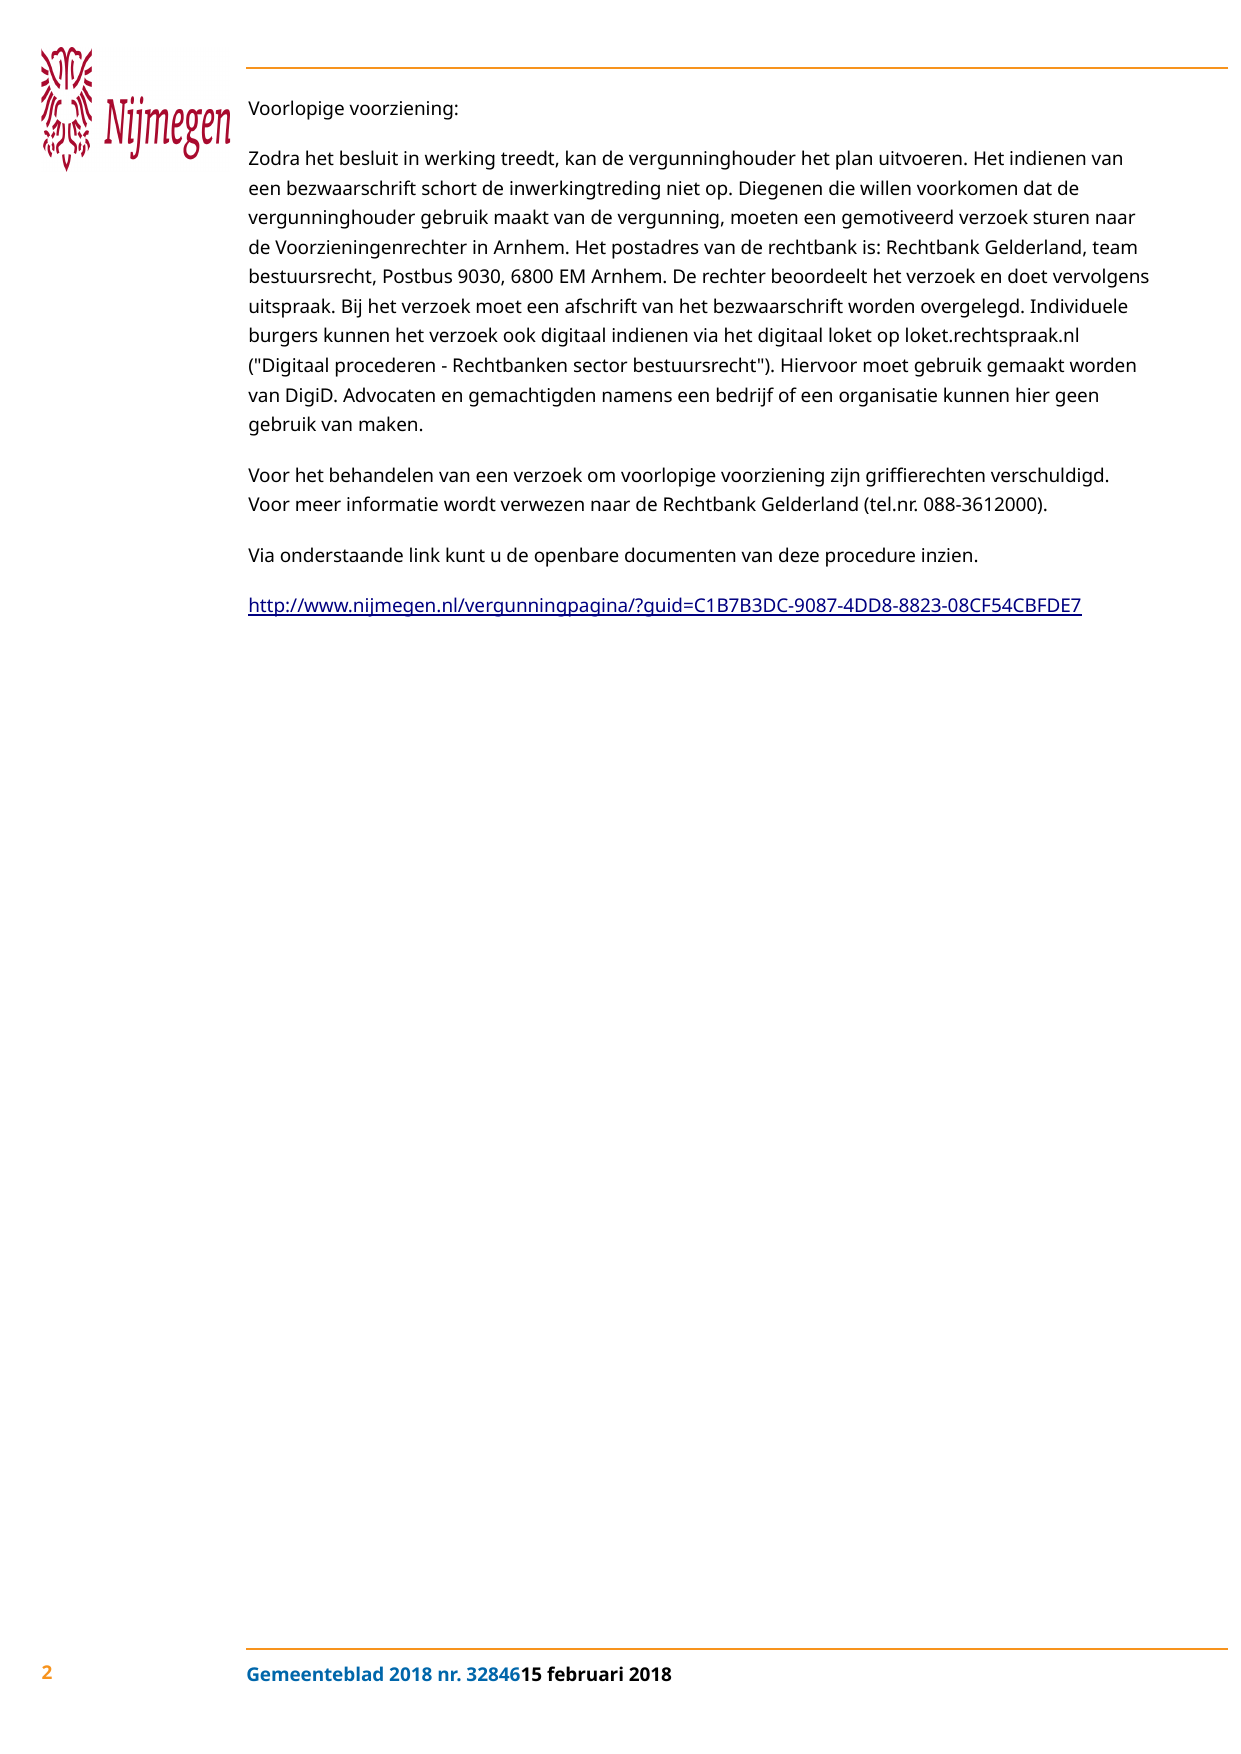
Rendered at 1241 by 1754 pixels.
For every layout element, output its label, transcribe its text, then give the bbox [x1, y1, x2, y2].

text Zodra het besluit in werking treedt, kan de vergunninghouder het plan uitvoeren. Het indienen van een bezwaarschrift schort de inwerkingtreding niet op. Diegenen die willen voorkomen dat de vergunninghouder gebruik maakt van de vergunning, moeten een gemotiveerd verzoek sturen naar de Voorzieningenrechter in Arnhem. Het postadres van de rechtbank is: Rechtbank Gelderland, team bestuursrecht, Postbus 9030, 6800 EM Arnhem. De rechter beoordeelt het verzoek en doet vervolgens uitspraak. Bij het verzoek moet een afschrift van het bezwaarschrift worden overgelegd. Individuele burgers kunnen het verzoek ook digitaal indienen via het digitaal loket op loket.rechtspraak.nl ("Digitaal procederen - Rechtbanken sector bestuursrecht"). Hiervoor moet gebruik gemaakt worden van DigiD. Advocaten en gemachtigden namens een bedrijf of een organisatie kunnen hier geen gebruik van maken. [248, 145, 1152, 437]
text Voor het behandelen van een verzoek om voorlopige voorziening zijn griffierechten verschuldigd. Voor meer informatie wordt verwezen naar de Rechtbank Gelderland (tel.nr. 088-3612000). [248, 462, 1152, 517]
text http://www.nijmegen.nl/vergunningpagina/?guid=C1B7B3DC-9087-4DD8-8823-08CF54CBFDE7 [248, 592, 1152, 618]
text Voorlopige voorziening: [248, 95, 1152, 121]
picture [41, 47, 231, 172]
text Via onderstaande link kunt u de openbare documenten van deze procedure inzien. [248, 542, 1152, 568]
